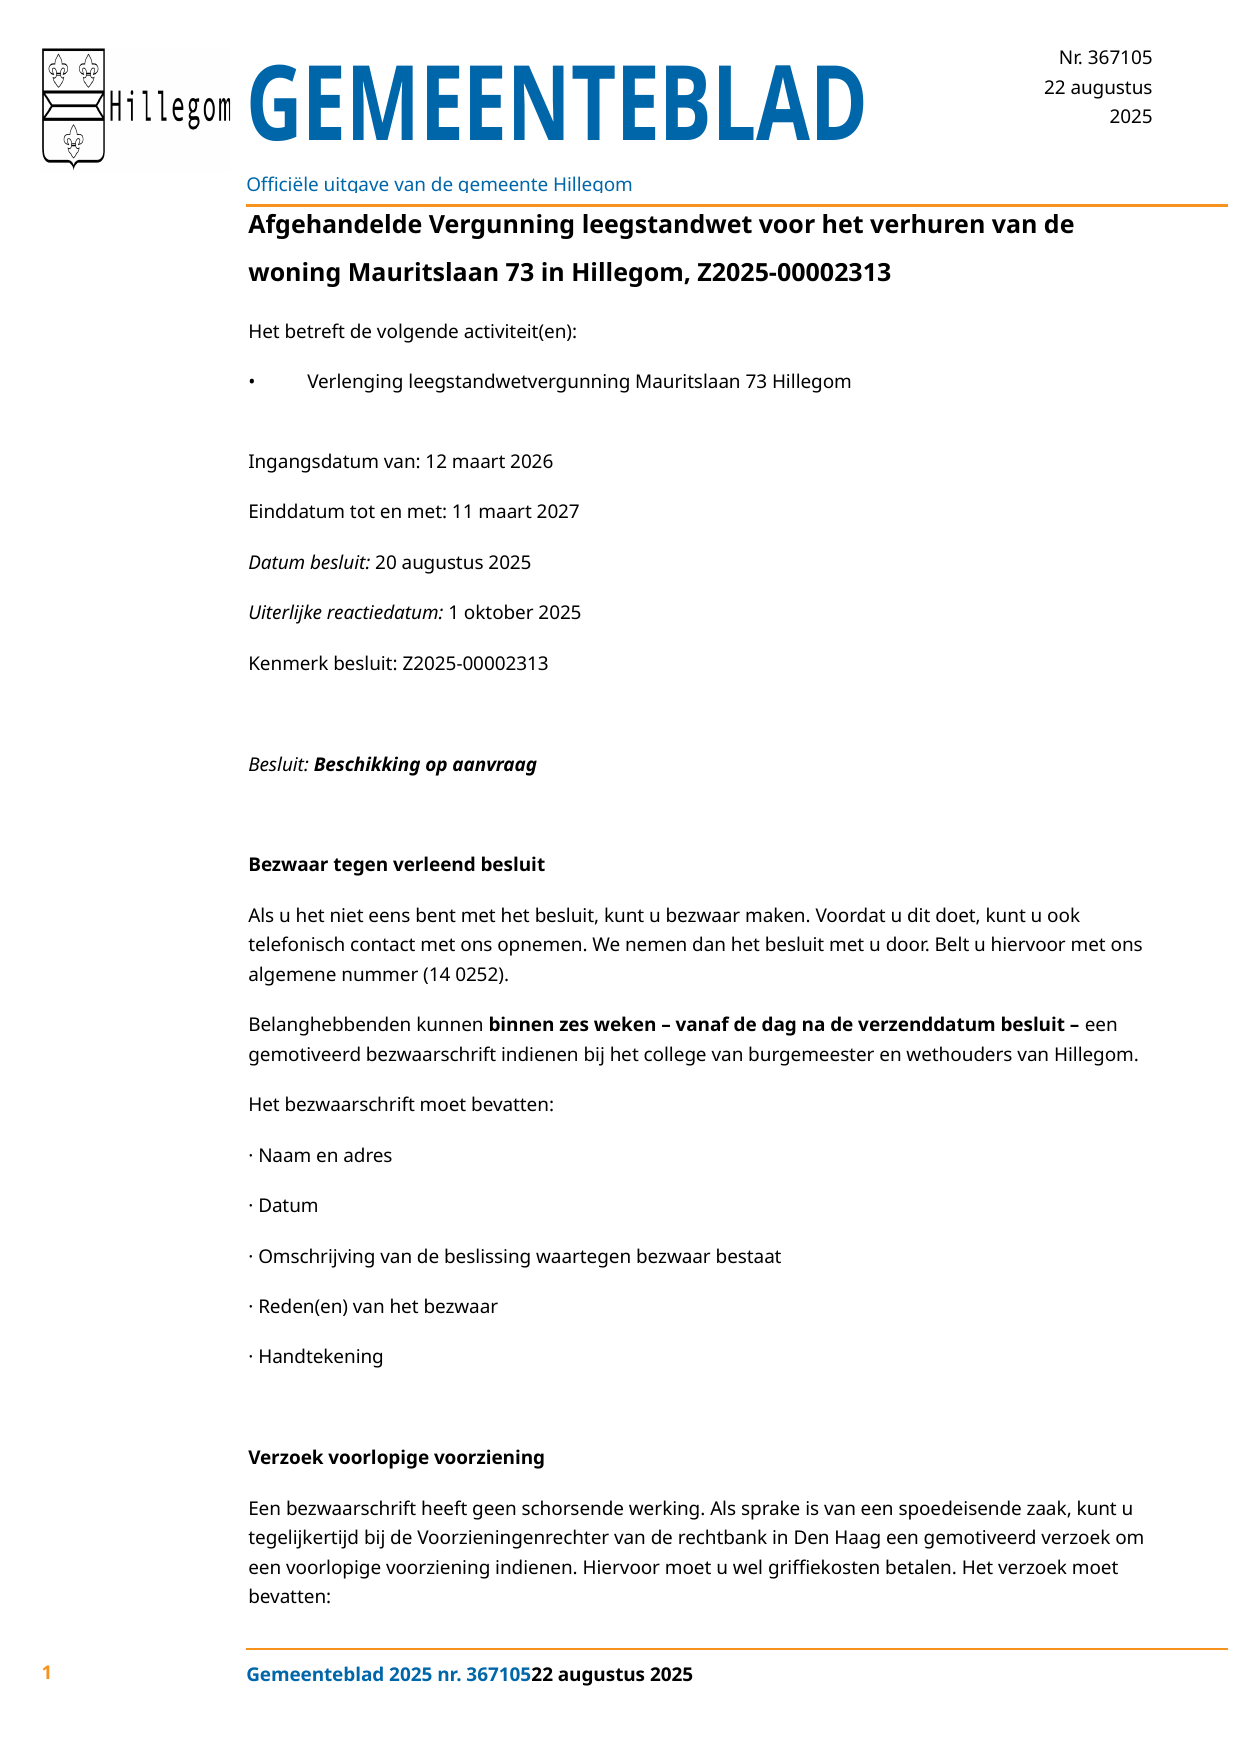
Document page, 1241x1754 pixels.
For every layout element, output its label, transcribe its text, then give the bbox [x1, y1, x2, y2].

text Een bezwaarschrift heeft geen schorsende werking. Als sprake is van een spoedeisende zaak, kunt u tegelijkertijd bij de Voorzieningenrechter van de rechtbank in Den Haag een gemotiveerd verzoek om een voorlopige voorziening indienen. Hiervoor moet u wel griffiekosten betalen. Het verzoek moet bevatten: [248, 1495, 1152, 1609]
text Uiterlijke reactiedatum: 1 oktober 2025 [248, 599, 1152, 625]
text · Naam en adres [248, 1142, 1152, 1168]
text Als u het niet eens bent met het besluit, kunt u bezwaar maken. Voordat u dit doet, kunt u ook telefonisch contact met ons opnemen. We nemen dan het besluit met u door. Belt u hiervoor met ons algemene nummer (14 0252). [248, 902, 1152, 987]
text Het bezwaarschrift moet bevatten: [248, 1092, 1152, 1117]
list Verlenging leegstandwetvergunning Mauritslaan 73 Hillegom [248, 368, 1152, 394]
picture [41, 47, 231, 172]
text Einddatum tot en met: 11 maart 2027 [248, 499, 1152, 524]
text Belanghebbenden kunnen binnen zes weken – vanaf de dag na de verzenddatum besluit – een gemotiveerd bezwaarschrift indienen bij het college van burgemeester en wethouders van Hillegom. [248, 1012, 1152, 1067]
text Ingangsdatum van: 12 maart 2026 [248, 448, 1152, 474]
text Afgehandelde Vergunning leegstandwet voor het verhuren van de woning Mauritslaan 73 in Hillegom, Z2025-00002313 [248, 207, 1152, 288]
text · Reden(en) van het bezwaar [248, 1293, 1152, 1319]
text Verzoek voorlopige voorziening [248, 1444, 1152, 1470]
text · Datum [248, 1192, 1152, 1218]
text Het betreft de volgende activiteit(en): [248, 318, 1152, 344]
text · Omschrijving van de beslissing waartegen bezwaar bestaat [248, 1243, 1152, 1269]
text Bezwaar tegen verleend besluit [248, 852, 1152, 877]
text Datum besluit: 20 augustus 2025 [248, 549, 1152, 575]
text Besluit: Beschikking op aanvraag [248, 751, 1152, 777]
text · Handtekening [248, 1344, 1152, 1369]
text Kenmerk besluit: Z2025-00002313 [248, 650, 1152, 676]
